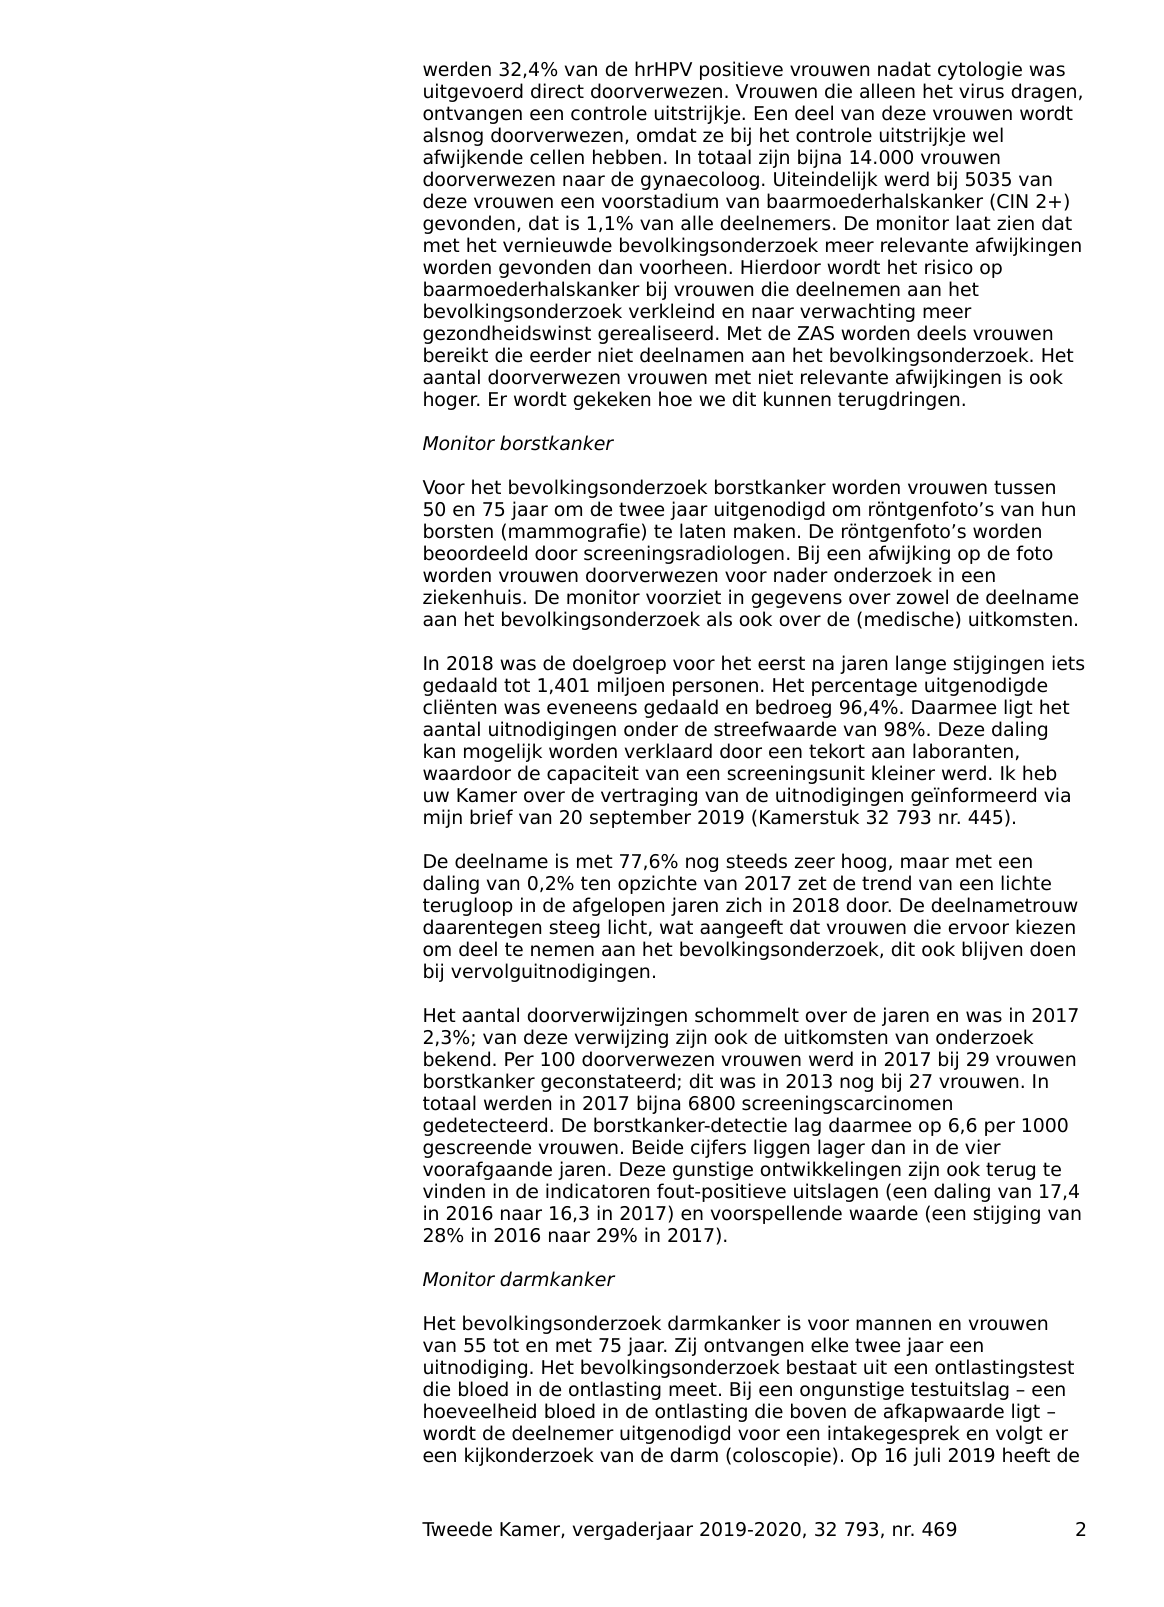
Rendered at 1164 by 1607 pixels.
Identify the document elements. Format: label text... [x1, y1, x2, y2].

text De deelname is met 77,6% nog steeds zeer hoog, maar met een daling van 0,2% ten opzichte van 2017 zet de trend van een lichte terugloop in de afgelopen jaren zich in 2018 door. De deelnametrouw daarentegen steeg licht, wat aangeeft dat vrouwen die ervoor kiezen om deel te nemen aan het bevolkingsonderzoek, dit ook blijven doen bij vervolguitnodigingen. [422, 851, 1087, 983]
subtitle Monitor darmkanker [422, 1269, 1087, 1291]
text Voor het bevolkingsonderzoek borstkanker worden vrouwen tussen 50 en 75 jaar om de twee jaar uitgenodigd om röntgenfoto’s van hun borsten (mammografie) te laten maken. De röntgenfoto’s worden beoordeeld door screeningsradiologen. Bij een afwijking op de foto worden vrouwen doorverwezen voor nader onderzoek in een ziekenhuis. De monitor voorziet in gegevens over zowel de deelname aan het bevolkingsonderzoek als ook over de (medische) uitkomsten. [422, 477, 1087, 631]
subtitle Monitor borstkanker [422, 433, 1087, 455]
text werden 32,4% van de hrHPV positieve vrouwen nadat cytologie was uitgevoerd direct doorverwezen. Vrouwen die alleen het virus dragen, ontvangen een controle uitstrijkje. Een deel van deze vrouwen wordt alsnog doorverwezen, omdat ze bij het controle uitstrijkje wel afwijkende cellen hebben. In totaal zijn bijna 14.000 vrouwen doorverwezen naar de gynaecoloog. Uiteindelijk werd bij 5035 van deze vrouwen een voorstadium van baarmoederhalskanker (CIN 2+) gevonden, dat is 1,1% van alle deelnemers. De monitor laat zien dat met het vernieuwde bevolkingsonderzoek meer relevante afwijkingen worden gevonden dan voorheen. Hierdoor wordt het risico op baarmoederhalskanker bij vrouwen die deelnemen aan het bevolkingsonderzoek verkleind en naar verwachting meer gezondheidswinst gerealiseerd. Met de ZAS worden deels vrouwen bereikt die eerder niet deelnamen aan het bevolkingsonderzoek. Het aantal doorverwezen vrouwen met niet relevante afwijkingen is ook hoger. Er wordt gekeken hoe we dit kunnen terugdringen. [422, 59, 1087, 411]
text In 2018 was de doelgroep voor het eerst na jaren lange stijgingen iets gedaald tot 1,401 miljoen personen. Het percentage uitgenodigde cliënten was eveneens gedaald en bedroeg 96,4%. Daarmee ligt het aantal uitnodigingen onder de streefwaarde van 98%. Deze daling kan mogelijk worden verklaard door een tekort aan laboranten, waardoor de capaciteit van een screeningsunit kleiner werd. Ik heb uw Kamer over de vertraging van de uitnodigingen geïnformeerd via mijn brief van 20 september 2019 (Kamerstuk 32 793 nr. 445). [422, 653, 1087, 829]
text Het aantal doorverwijzingen schommelt over de jaren en was in 2017 2,3%; van deze verwijzing zijn ook de uitkomsten van onderzoek bekend. Per 100 doorverwezen vrouwen werd in 2017 bij 29 vrouwen borstkanker geconstateerd; dit was in 2013 nog bij 27 vrouwen. In totaal werden in 2017 bijna 6800 screeningscarcinomen gedetecteerd. De borstkanker-detectie lag daarmee op 6,6 per 1000 gescreende vrouwen. Beide cijfers liggen lager dan in de vier voorafgaande jaren. Deze gunstige ontwikkelingen zijn ook terug te vinden in de indicatoren fout-positieve uitslagen (een daling van 17,4 in 2016 naar 16,3 in 2017) en voorspellende waarde (een stijging van 28% in 2016 naar 29% in 2017). [422, 1005, 1087, 1247]
text Het bevolkingsonderzoek darmkanker is voor mannen en vrouwen van 55 tot en met 75 jaar. Zij ontvangen elke twee jaar een uitnodiging. Het bevolkingsonderzoek bestaat uit een ontlastingstest die bloed in de ontlasting meet. Bij een ongunstige testuitslag – een hoeveelheid bloed in de ontlasting die boven de afkapwaarde ligt – wordt de deelnemer uitgenodigd voor een intakegesprek en volgt er een kijkonderzoek van de darm (coloscopie). Op 16 juli 2019 heeft de [422, 1313, 1087, 1467]
